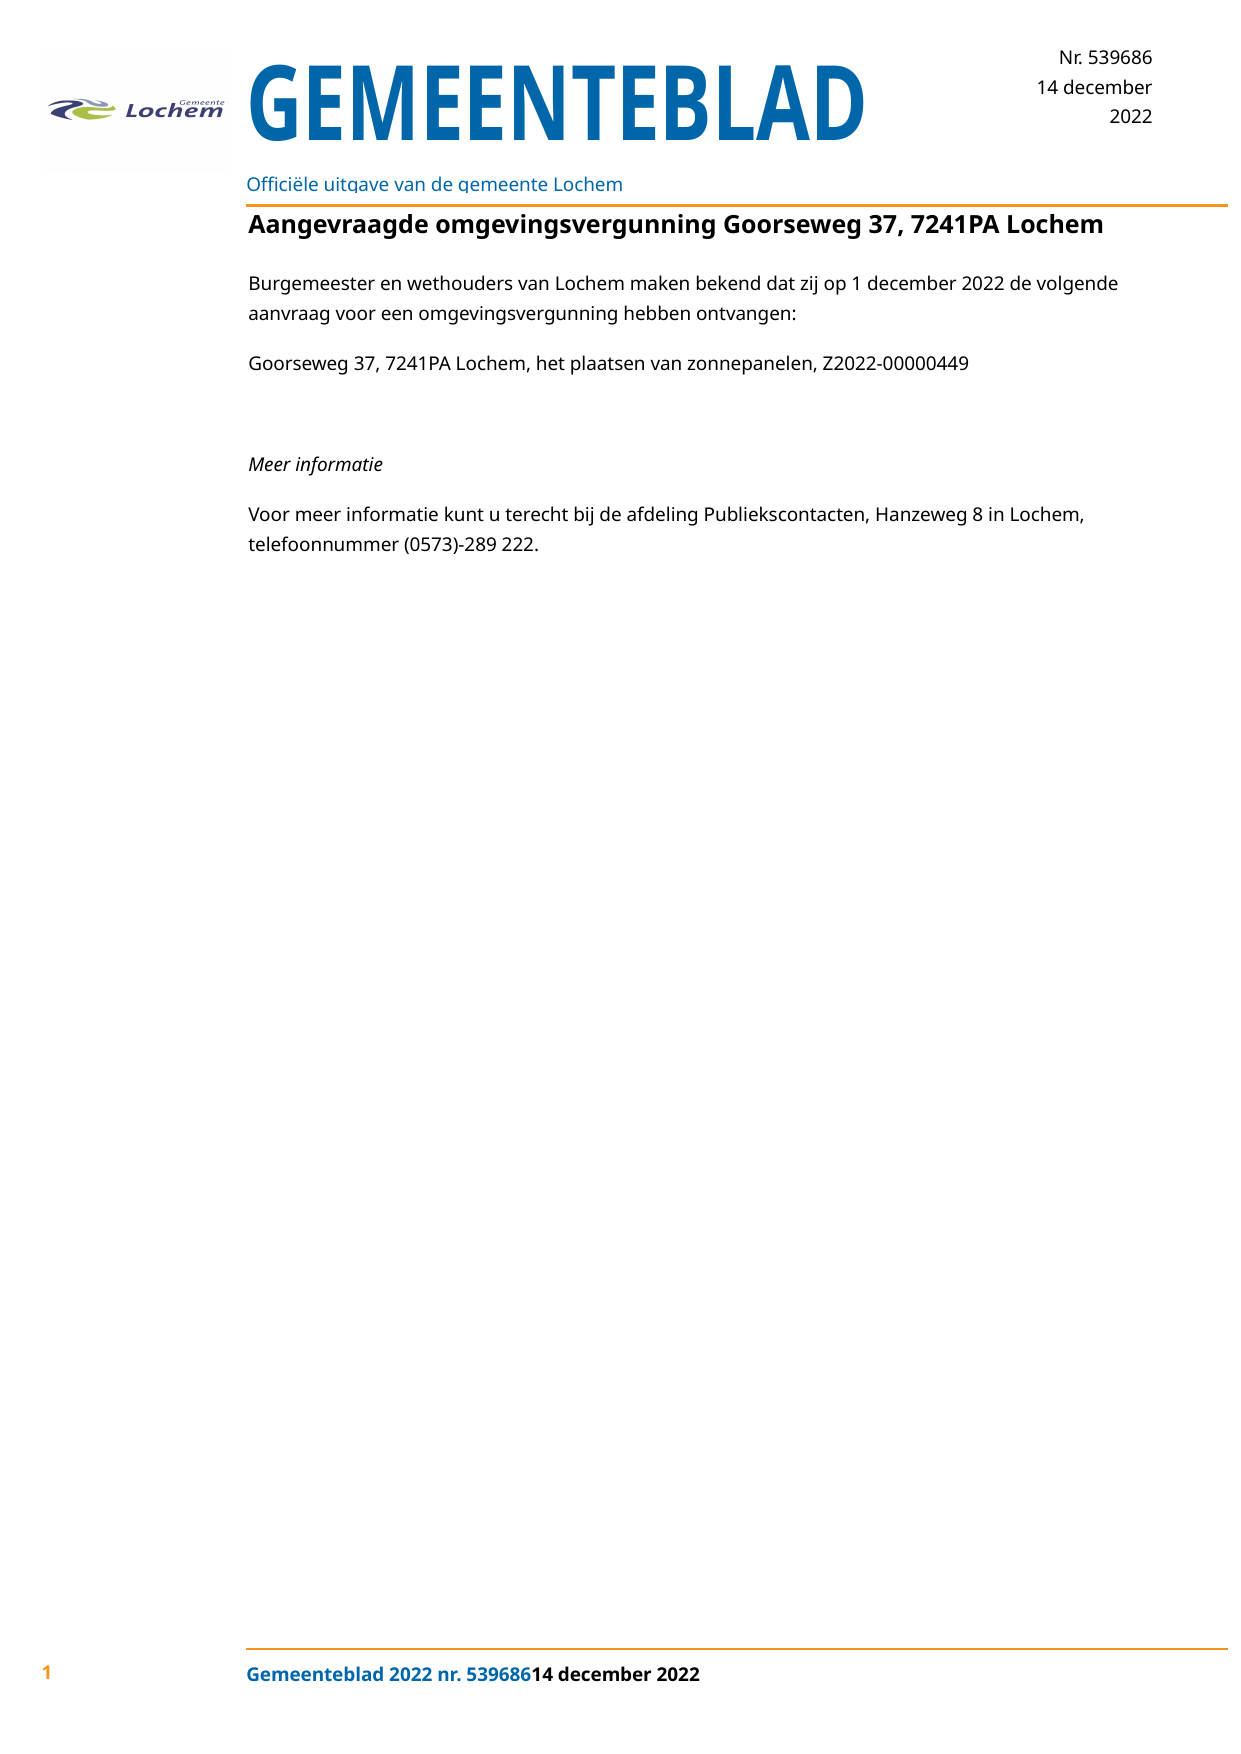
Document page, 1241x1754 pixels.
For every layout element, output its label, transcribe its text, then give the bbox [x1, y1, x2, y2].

picture [41, 47, 231, 172]
text Burgemeester en wethouders van Lochem maken bekend dat zij op 1 december 2022 de volgende aanvraag voor een omgevingsvergunning hebben ontvangen: [248, 270, 1152, 326]
text Meer informatie [248, 451, 1152, 477]
text Aangevraagde omgevingsvergunning Goorseweg 37, 7241PA Lochem [248, 207, 1152, 241]
text Goorseweg 37, 7241PA Lochem, het plaatsen van zonnepanelen, Z2022-00000449 [248, 350, 1152, 376]
text Voor meer informatie kunt u terecht bij de afdeling Publiekscontacten, Hanzeweg 8 in Lochem, telefoonnummer (0573)-289 222. [248, 502, 1152, 557]
